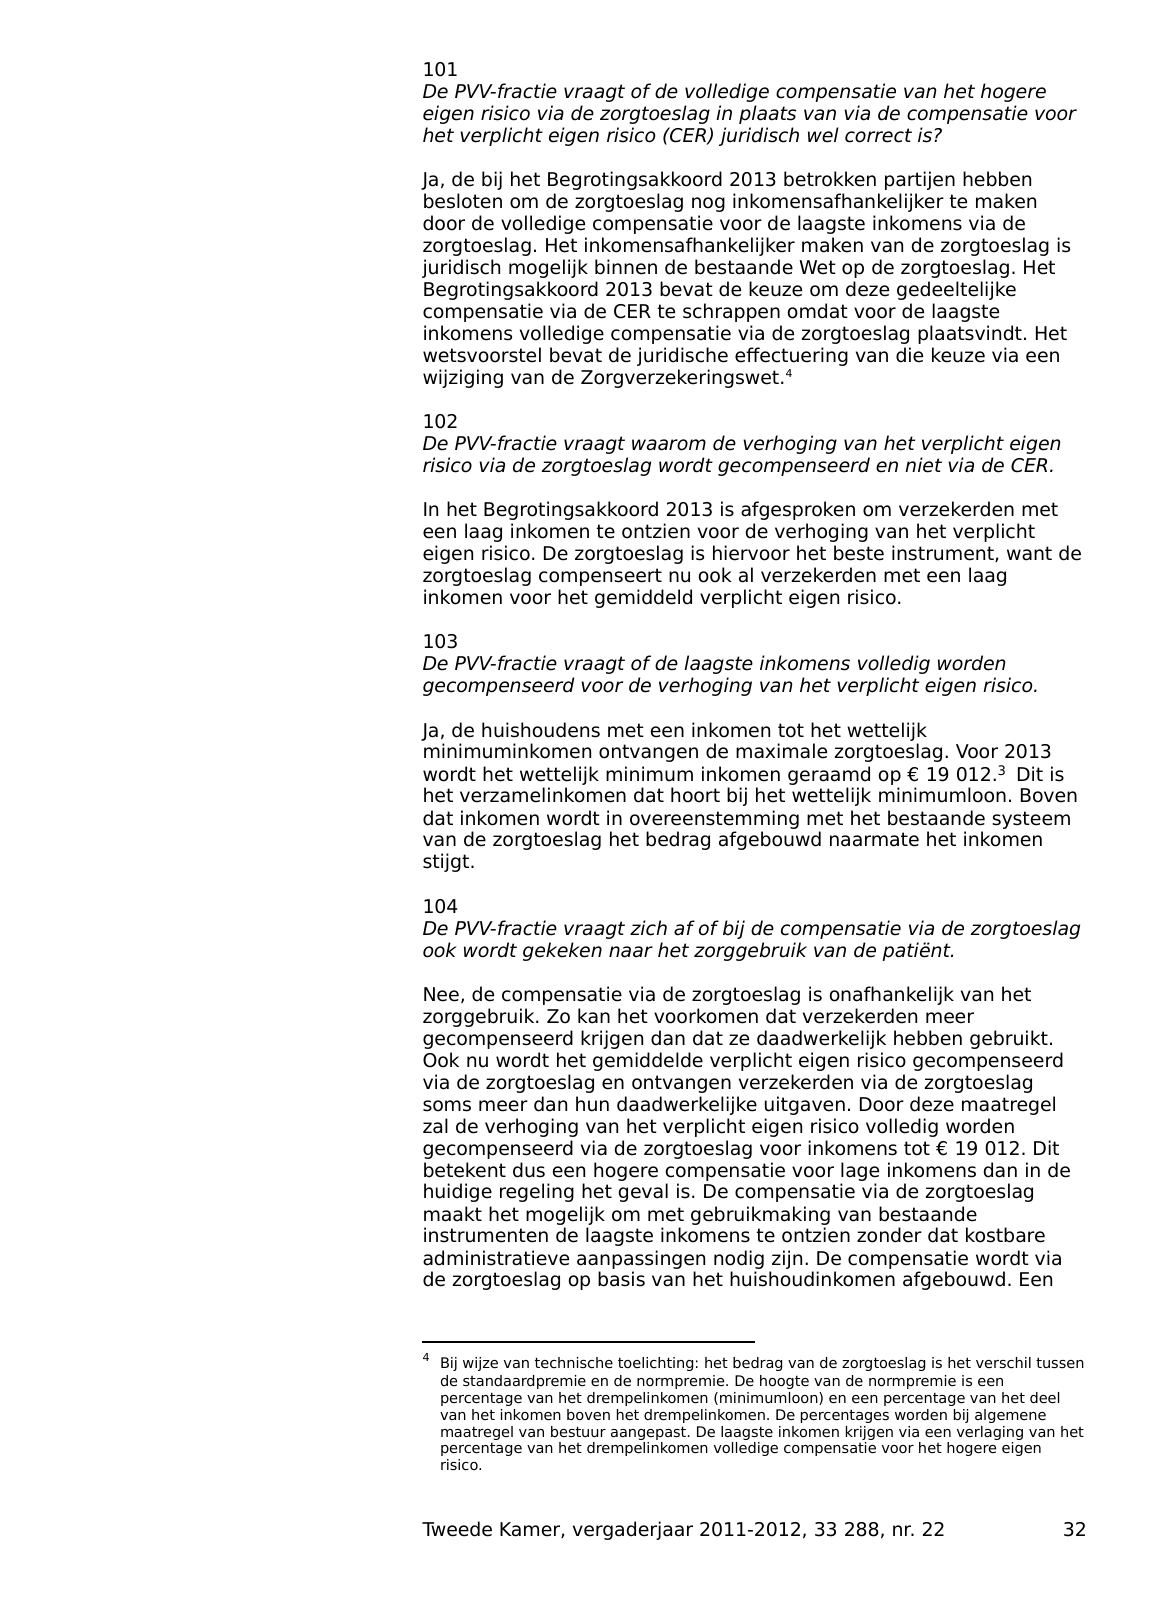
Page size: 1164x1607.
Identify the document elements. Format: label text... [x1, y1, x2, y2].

text 104 [422, 896, 1087, 917]
text Ja, de huishoudens met een inkomen tot het wettelijk minimuminkomen ontvangen de maximale zorgtoeslag. Voor 2013 wordt het wettelijk minimum inkomen geraamd op € 19 012.3 Dit is het verzamelinkomen dat hoort bij het wettelijk minimumloon. Boven dat inkomen wordt in overeenstemming met het bestaande systeem van de zorgtoeslag het bedrag afgebouwd naarmate het inkomen stijgt. [422, 719, 1087, 873]
text 103 [422, 631, 1087, 653]
text De PVV-fractie vraagt of de laagste inkomens volledig worden gecompenseerd voor de verhoging van het verplicht eigen risico. [422, 653, 1087, 697]
text 101 [422, 59, 1087, 81]
text De PVV-fractie vraagt waarom de verhoging van het verplicht eigen risico via de zorgtoeslag wordt gecompenseerd en niet via de CER. [422, 433, 1087, 477]
text De PVV-fractie vraagt of de volledige compensatie van het hogere eigen risico via de zorgtoeslag in plaats van via de compensatie voor het verplicht eigen risico (CER) juridisch wel correct is? [422, 81, 1087, 147]
text Ja, de bij het Begrotingsakkoord 2013 betrokken partijen hebben besloten om de zorgtoeslag nog inkomensafhankelijker te maken door de volledige compensatie voor de laagste inkomens via de zorgtoeslag. Het inkomensafhankelijker maken van de zorgtoeslag is juridisch mogelijk binnen de bestaande Wet op de zorgtoeslag. Het Begrotingsakkoord 2013 bevat de keuze om deze gedeeltelijke compensatie via de CER te schrappen omdat voor de laagste inkomens volledige compensatie via de zorgtoeslag plaatsvindt. Het wetsvoorstel bevat de juridische effectuering van die keuze via een wijziging van de Zorgverzekeringswet. [422, 169, 1087, 389]
text In het Begrotingsakkoord 2013 is afgesproken om verzekerden met een laag inkomen te ontzien voor de verhoging van het verplicht eigen risico. De zorgtoeslag is hiervoor het beste instrument, want de zorgtoeslag compenseert nu ook al verzekerden met een laag inkomen voor het gemiddeld verplicht eigen risico. [422, 499, 1087, 609]
text Bij wijze van technische toelichting: het bedrag van de zorgtoeslag is het verschil tussen de standaardpremie en de normpremie. De hoogte van de normpremie is een percentage van het drempelinkomen (minimumloon) en een percentage van het deel van het inkomen boven het drempelinkomen. De percentages worden bij algemene maatregel van bestuur aangepast. De laagste inkomen krijgen via een verlaging van het percentage van het drempelinkomen volledige compensatie voor het hogere eigen risico. [422, 1351, 1087, 1474]
text 102 [422, 411, 1087, 433]
text De PVV-fractie vraagt zich af of bij de compensatie via de zorgtoeslag ook wordt gekeken naar het zorggebruik van de patiënt. [422, 917, 1087, 961]
text Nee, de compensatie via de zorgtoeslag is onafhankelijk van het zorggebruik. Zo kan het voorkomen dat verzekerden meer gecompenseerd krijgen dan dat ze daadwerkelijk hebben gebruikt. Ook nu wordt het gemiddelde verplicht eigen risico gecompenseerd via de zorgtoeslag en ontvangen verzekerden via de zorgtoeslag soms meer dan hun daadwerkelijke uitgaven. Door deze maatregel zal de verhoging van het verplicht eigen risico volledig worden gecompenseerd via de zorgtoeslag voor inkomens tot € 19 012. Dit betekent dus een hogere compensatie voor lage inkomens dan in de huidige regeling het geval is. De compensatie via de zorgtoeslag maakt het mogelijk om met gebruikmaking van bestaande instrumenten de laagste inkomens te ontzien zonder dat kostbare administratieve aanpassingen nodig zijn. De compensatie wordt via de zorgtoeslag op basis van het huishoudinkomen afgebouwd. Een [422, 984, 1087, 1291]
